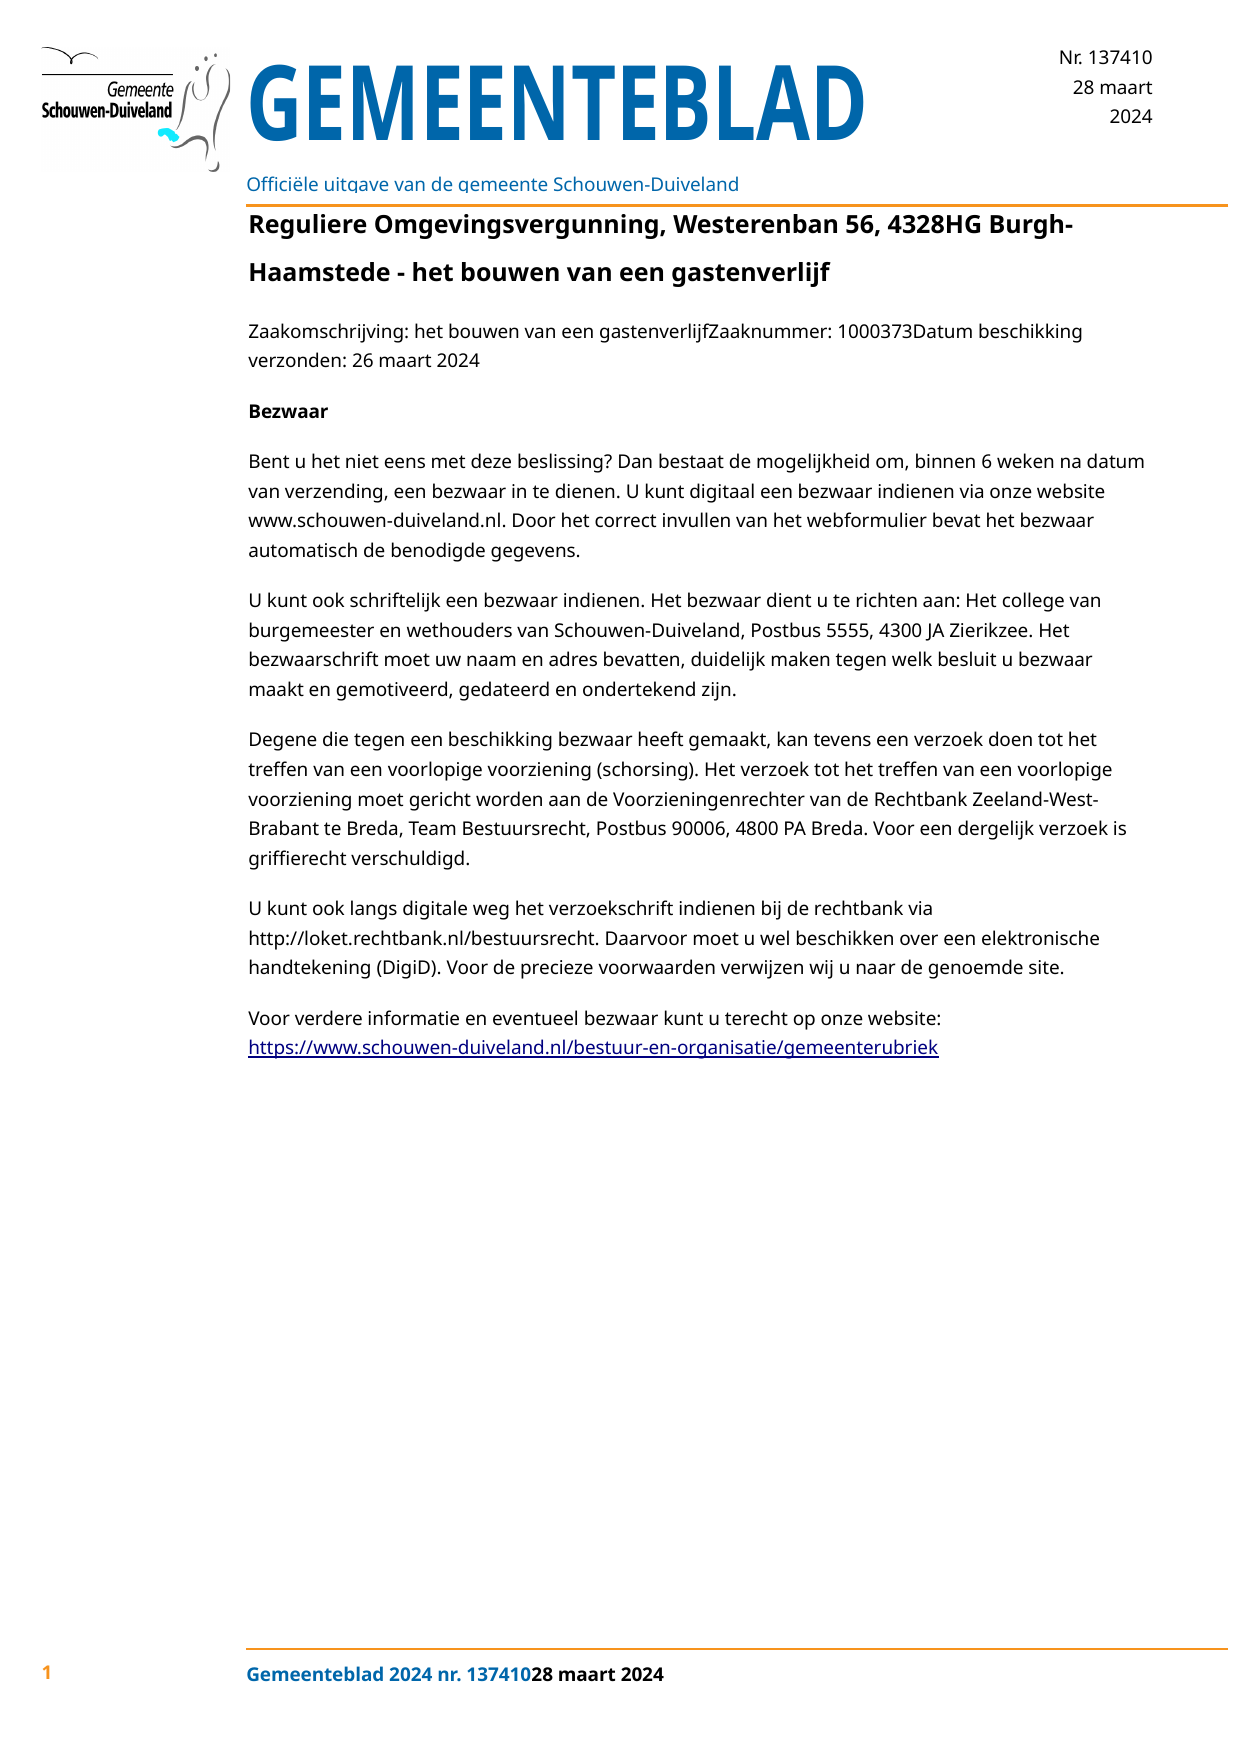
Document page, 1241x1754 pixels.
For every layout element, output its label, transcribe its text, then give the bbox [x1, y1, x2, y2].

picture [41, 47, 231, 172]
text Bezwaar [248, 398, 1152, 424]
text Bent u het niet eens met deze beslissing? Dan bestaat de mogelijkheid om, binnen 6 weken na datum van verzending, een bezwaar in te dienen. U kunt digitaal een bezwaar indienen via onze website www.schouwen-duiveland.nl. Door het correct invullen van het webformulier bevat het bezwaar automatisch de benodigde gegevens. [248, 448, 1152, 563]
text Degene die tegen een beschikking bezwaar heeft gemaakt, kan tevens een verzoek doen tot het treffen van een voorlopige voorziening (schorsing). Het verzoek tot het treffen van een voorlopige voorziening moet gericht worden aan de Voorzieningenrechter van de Rechtbank Zeeland-West-Brabant te Breda, Team Bestuursrecht, Postbus 90006, 4800 PA Breda. Voor een dergelijk verzoek is griffierecht verschuldigd. [248, 727, 1152, 871]
text Voor verdere informatie en eventueel bezwaar kunt u terecht op onze website: https://www.schouwen-duiveland.nl/bestuur-en-organisatie/gemeenterubriek [248, 1005, 1152, 1060]
text U kunt ook schriftelijk een bezwaar indienen. Het bezwaar dient u te richten aan: Het college van burgemeester en wethouders van Schouwen-Duiveland, Postbus 5555, 4300 JA Zierikzee. Het bezwaarschrift moet uw naam en adres bevatten, duidelijk maken tegen welk besluit u bezwaar maakt en gemotiveerd, gedateerd en ondertekend zijn. [248, 587, 1152, 702]
text Reguliere Omgevingsvergunning, Westerenban 56, 4328HG Burgh-Haamstede - het bouwen van een gastenverlijf [248, 207, 1152, 288]
text U kunt ook langs digitale weg het verzoekschrift indienen bij de rechtbank via http://loket.rechtbank.nl/bestuursrecht. Daarvoor moet u wel beschikken over een elektronische handtekening (DigiD). Voor de precieze voorwaarden verwijzen wij u naar de genoemde site. [248, 895, 1152, 980]
text Zaakomschrijving: het bouwen van een gastenverlijfZaaknummer: 1000373Datum beschikking verzonden: 26 maart 2024 [248, 318, 1152, 373]
